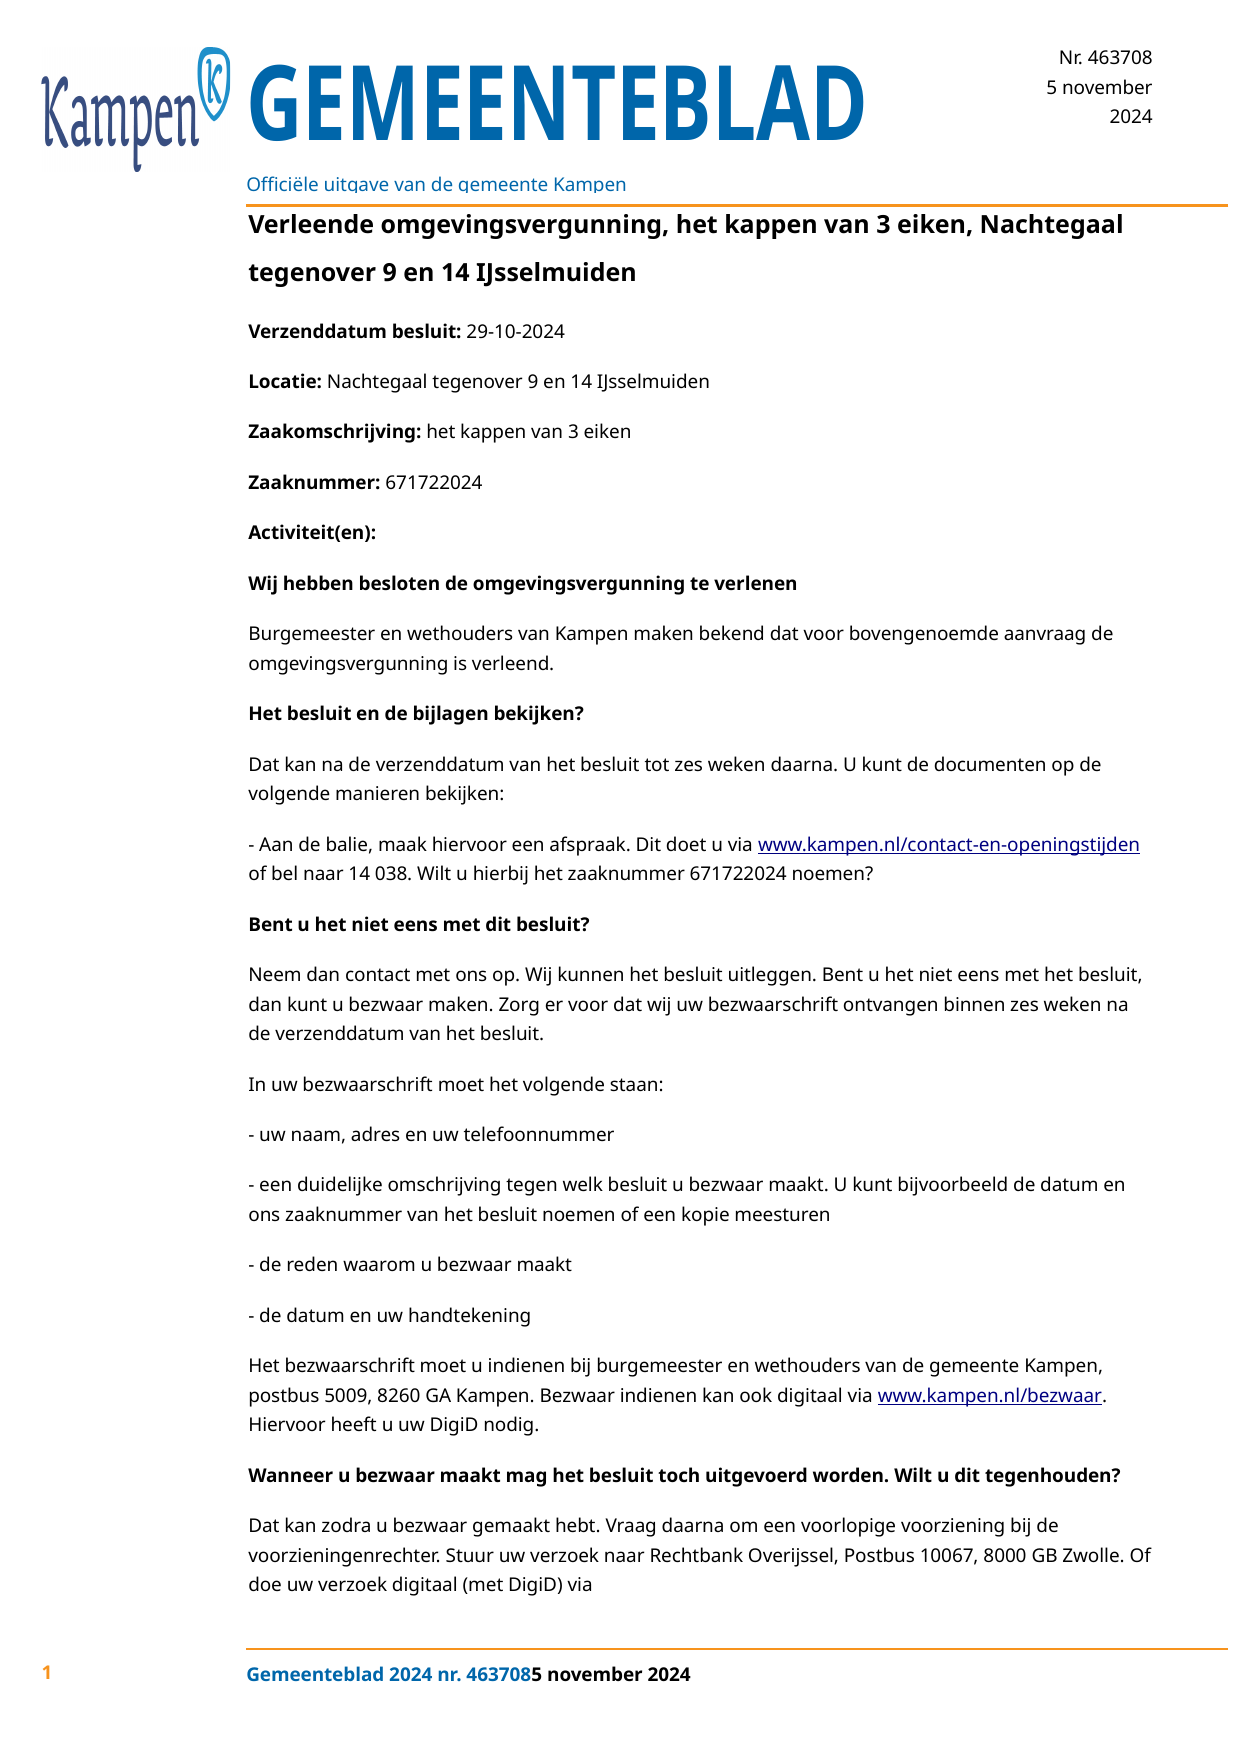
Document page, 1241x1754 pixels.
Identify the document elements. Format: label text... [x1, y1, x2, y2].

text - de reden waarom u bezwaar maakt [248, 1252, 1152, 1277]
text Activiteit(en): [248, 519, 1152, 545]
text - uw naam, adres en uw telefoonnummer [248, 1121, 1152, 1147]
text - Aan de balie, maak hiervoor een afspraak. Dit doet u via www.kampen.nl/contact-en-openingstijden of bel naar 14 038. Wilt u hierbij het zaaknummer 671722024 noemen? [248, 831, 1152, 886]
text Locatie: Nachtegaal tegenover 9 en 14 IJsselmuiden [248, 368, 1152, 394]
text Het bezwaarschrift moet u indienen bij burgemeester en wethouders van de gemeente Kampen, postbus 5009, 8260 GA Kampen. Bezwaar indienen kan ook digitaal via www.kampen.nl/bezwaar. Hiervoor heeft u uw DigiD nodig. [248, 1352, 1152, 1437]
text Neem dan contact met ons op. Wij kunnen het besluit uitleggen. Bent u het niet eens met het besluit, dan kunt u bezwaar maken. Zorg er voor dat wij uw bezwaarschrift ontvangen binnen zes weken na de verzenddatum van het besluit. [248, 961, 1152, 1046]
text Zaakomschrijving: het kappen van 3 eiken [248, 419, 1152, 444]
text - de datum en uw handtekening [248, 1302, 1152, 1328]
text Wij hebben besloten de omgevingsvergunning te verlenen [248, 570, 1152, 596]
text Burgemeester en wethouders van Kampen maken bekend dat voor bovengenoemde aanvraag de omgevingsvergunning is verleend. [248, 620, 1152, 676]
text Zaaknummer: 671722024 [248, 469, 1152, 495]
text Verleende omgevingsvergunning, het kappen van 3 eiken, Nachtegaal tegenover 9 en 14 IJsselmuiden [248, 207, 1152, 288]
text Bent u het niet eens met dit besluit? [248, 911, 1152, 937]
text In uw bezwaarschrift moet het volgende staan: [248, 1071, 1152, 1097]
text Dat kan na de verzenddatum van het besluit tot zes weken daarna. U kunt de documenten op de volgende manieren bekijken: [248, 751, 1152, 806]
text Wanneer u bezwaar maakt mag het besluit toch uitgevoerd worden. Wilt u dit tegenhouden? [248, 1462, 1152, 1488]
text Verzenddatum besluit: 29-10-2024 [248, 318, 1152, 344]
text - een duidelijke omschrijving tegen welk besluit u bezwaar maakt. U kunt bijvoorbeeld de datum en ons zaaknummer van het besluit noemen of een kopie meesturen [248, 1172, 1152, 1227]
text Het besluit en de bijlagen bekijken? [248, 700, 1152, 726]
text Dat kan zodra u bezwaar gemaakt hebt. Vraag daarna om een voorlopige voorziening bij de voorzieningenrechter. Stuur uw verzoek naar Rechtbank Overijssel, Postbus 10067, 8000 GB Zwolle. Of doe uw verzoek digitaal (met DigiD) via [248, 1512, 1152, 1597]
picture [41, 47, 231, 172]
